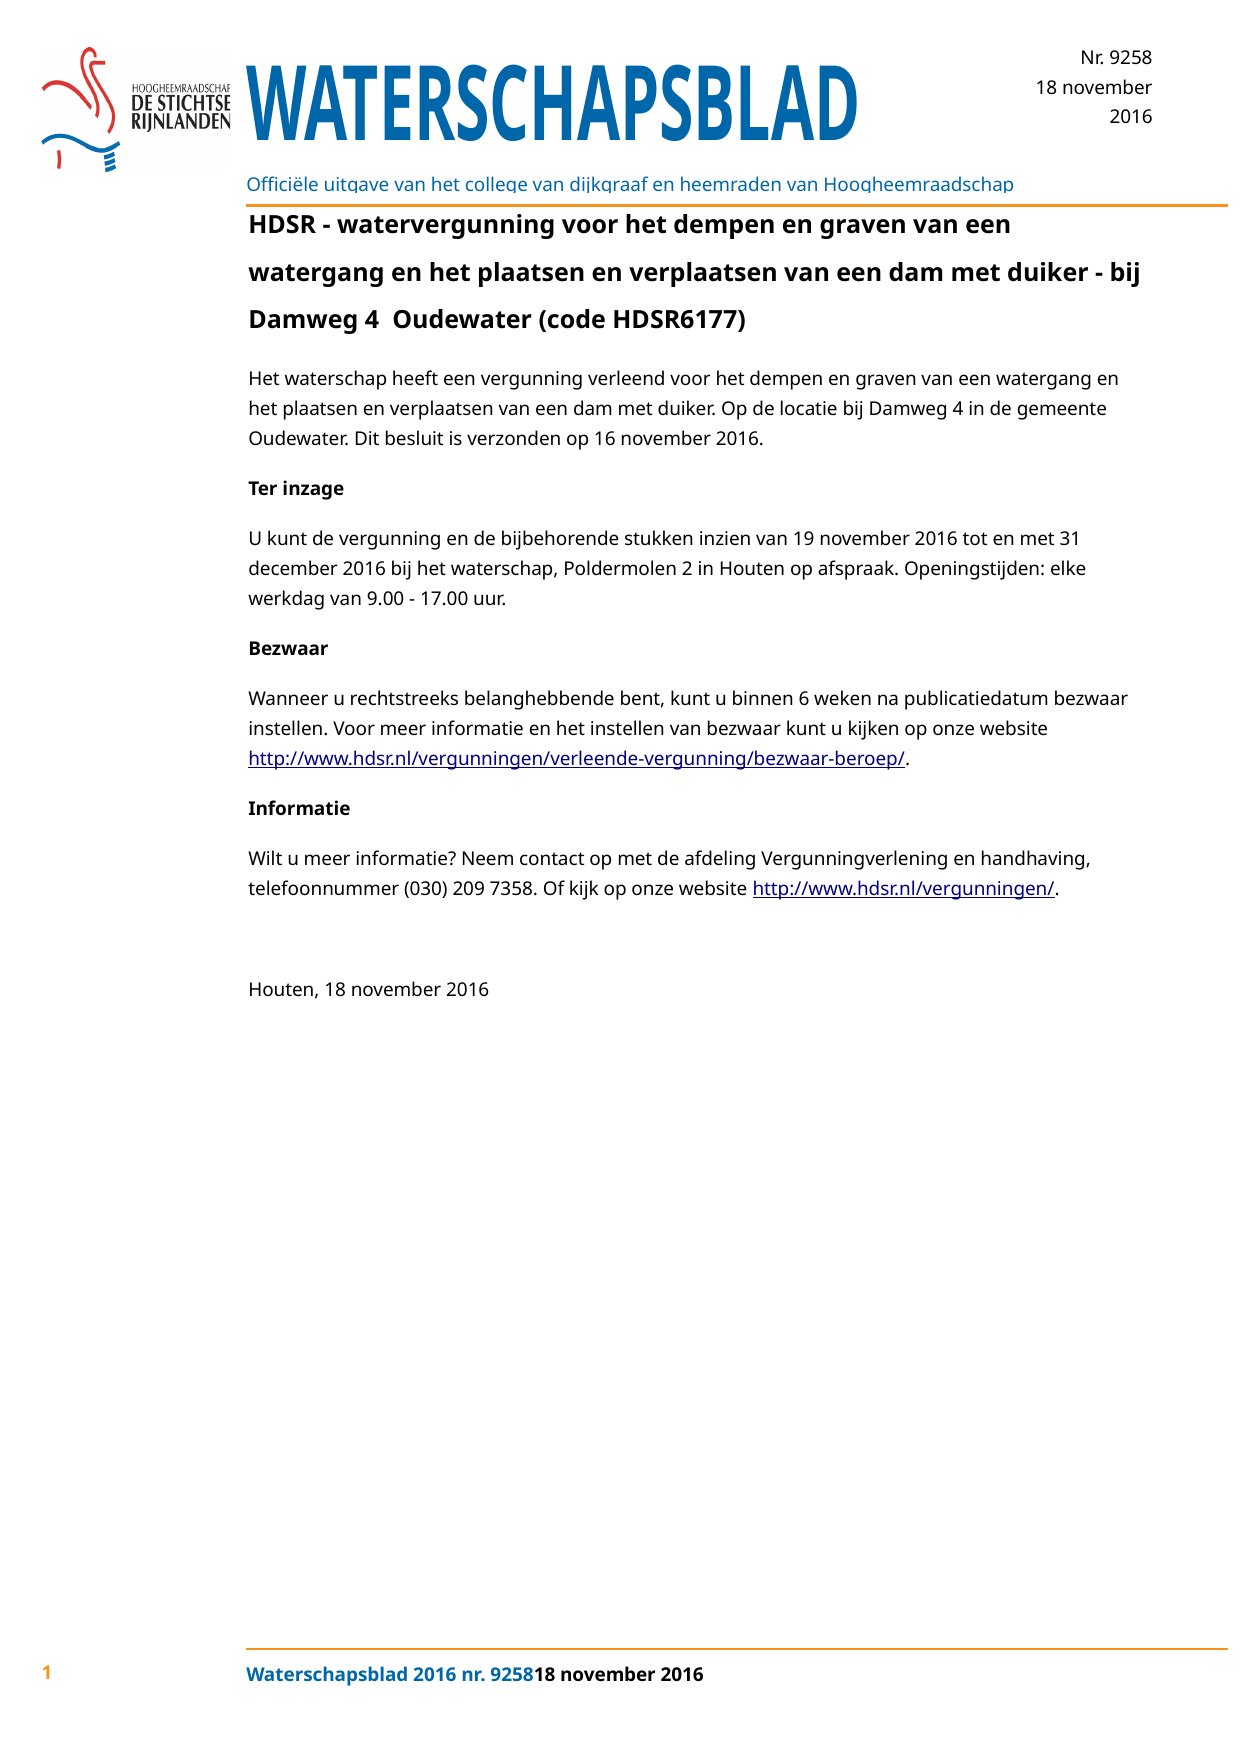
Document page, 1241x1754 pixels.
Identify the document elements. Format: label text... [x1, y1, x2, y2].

text HDSR - watervergunning voor het dempen en graven van een watergang en het plaatsen en verplaatsen van een dam met duiker - bij Damweg 4 Oudewater (code HDSR6177) [248, 207, 1152, 336]
text Wilt u meer informatie? Neem contact op met de afdeling Vergunningverlening en handhaving, telefoonnummer (030) 209 7358. Of kijk op onze website http://www.hdsr.nl/vergunningen/. [248, 846, 1152, 901]
text Bezwaar [248, 635, 1152, 661]
text Het waterschap heeft een vergunning verleend voor het dempen en graven van een watergang en het plaatsen en verplaatsen van een dam met duiker. Op de locatie bij Damweg 4 in de gemeente Oudewater. Dit besluit is verzonden op 16 november 2016. [248, 366, 1152, 450]
text Wanneer u rechtstreeks belanghebbende bent, kunt u binnen 6 weken na publicatiedatum bezwaar instellen. Voor meer informatie en het instellen van bezwaar kunt u kijken op onze website http://www.hdsr.nl/vergunningen/verleende-vergunning/bezwaar-beroep/. [248, 686, 1152, 770]
picture [41, 47, 231, 172]
text Ter inzage [248, 475, 1152, 501]
text U kunt de vergunning en de bijbehorende stukken inzien van 19 november 2016 tot en met 31 december 2016 bij het waterschap, Poldermolen 2 in Houten op afspraak. Openingstijden: elke werkdag van 9.00 - 17.00 uur. [248, 526, 1152, 610]
text Informatie [248, 795, 1152, 821]
text Houten, 18 november 2016 [248, 976, 1152, 1002]
